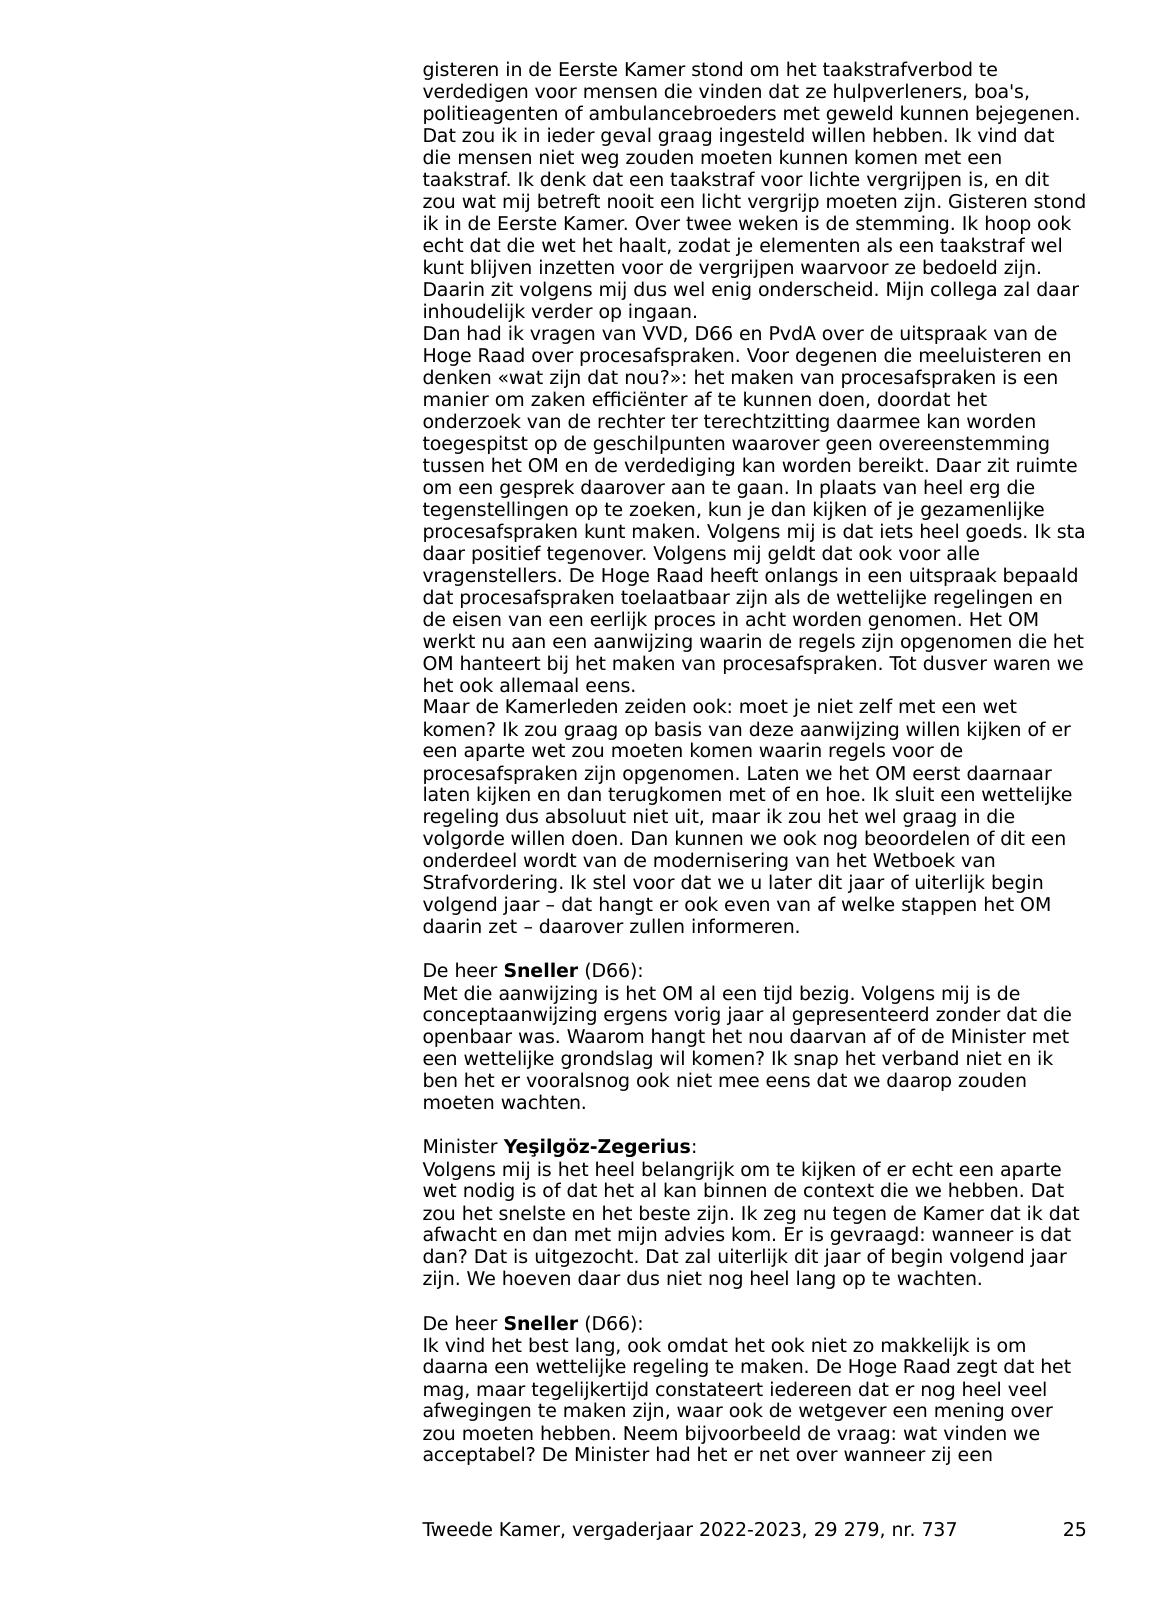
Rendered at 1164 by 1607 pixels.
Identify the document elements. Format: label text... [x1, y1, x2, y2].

text Volgens mij is het heel belangrijk om te kijken of er echt een aparte wet nodig is of dat het al kan binnen de context die we hebben. Dat zou het snelste en het beste zijn. Ik zeg nu tegen de Kamer dat ik dat afwacht en dan met mijn advies kom. Er is gevraagd: wanneer is dat dan? Dat is uitgezocht. Dat zal uiterlijk dit jaar of begin volgend jaar zijn. We hoeven daar dus niet nog heel lang op te wachten. [422, 1158, 1087, 1290]
text Dan had ik vragen van VVD, D66 en PvdA over de uitspraak van de Hoge Raad over procesafspraken. Voor degenen die meeluisteren en denken «wat zijn dat nou?»: het maken van procesafspraken is een manier om zaken efficiënter af te kunnen doen, doordat het onderzoek van de rechter ter terechtzitting daarmee kan worden toegespitst op de geschilpunten waarover geen overeenstemming tussen het OM en de verdediging kan worden bereikt. Daar zit ruimte om een gesprek daarover aan te gaan. In plaats van heel erg die tegenstellingen op te zoeken, kun je dan kijken of je gezamenlijke procesafspraken kunt maken. Volgens mij is dat iets heel goeds. Ik sta daar positief tegenover. Volgens mij geldt dat ook voor alle vragenstellers. De Hoge Raad heeft onlangs in een uitspraak bepaald dat procesafspraken toelaatbaar zijn als de wettelijke regelingen en de eisen van een eerlijk proces in acht worden genomen. Het OM werkt nu aan een aanwijzing waarin de regels zijn opgenomen die het OM hanteert bij het maken van procesafspraken. Tot dusver waren we het ook allemaal eens. [422, 323, 1087, 696]
text Ik vind het best lang, ook omdat het ook niet zo makkelijk is om daarna een wettelijke regeling te maken. De Hoge Raad zegt dat het mag, maar tegelijkertijd constateert iedereen dat er nog heel veel afwegingen te maken zijn, waar ook de wetgever een mening over zou moeten hebben. Neem bijvoorbeeld de vraag: wat vinden we acceptabel? De Minister had het er net over wanneer zij een [422, 1334, 1087, 1466]
text Met die aanwijzing is het OM al een tijd bezig. Volgens mij is de conceptaanwijzing ergens vorig jaar al gepresenteerd zonder dat die openbaar was. Waarom hangt het nou daarvan af of de Minister met een wettelijke grondslag wil komen? Ik snap het verband niet en ik ben het er vooralsnog ook niet mee eens dat we daarop zouden moeten wachten. [422, 982, 1087, 1114]
text De heer Sneller (D66): [422, 1312, 1087, 1334]
text Maar de Kamerleden zeiden ook: moet je niet zelf met een wet komen? Ik zou graag op basis van deze aanwijzing willen kijken of er een aparte wet zou moeten komen waarin regels voor de procesafspraken zijn opgenomen. Laten we het OM eerst daarnaar laten kijken en dan terugkomen met of en hoe. Ik sluit een wettelijke regeling dus absoluut niet uit, maar ik zou het wel graag in die volgorde willen doen. Dan kunnen we ook nog beoordelen of dit een onderdeel wordt van de modernisering van het Wetboek van Strafvordering. Ik stel voor dat we u later dit jaar of uiterlijk begin volgend jaar – dat hangt er ook even van af welke stappen het OM daarin zet – daarover zullen informeren. [422, 696, 1087, 938]
text gisteren in de Eerste Kamer stond om het taakstrafverbod te verdedigen voor mensen die vinden dat ze hulpverleners, boa's, politieagenten of ambulancebroeders met geweld kunnen bejegenen. Dat zou ik in ieder geval graag ingesteld willen hebben. Ik vind dat die mensen niet weg zouden moeten kunnen komen met een taakstraf. Ik denk dat een taakstraf voor lichte vergrijpen is, en dit zou wat mij betreft nooit een licht vergrijp moeten zijn. Gisteren stond ik in de Eerste Kamer. Over twee weken is de stemming. Ik hoop ook echt dat die wet het haalt, zodat je elementen als een taakstraf wel kunt blijven inzetten voor de vergrijpen waarvoor ze bedoeld zijn. Daarin zit volgens mij dus wel enig onderscheid. Mijn collega zal daar inhoudelijk verder op ingaan. [422, 59, 1087, 323]
text Minister Yeşilgöz-Zegerius: [422, 1136, 1087, 1158]
text De heer Sneller (D66): [422, 960, 1087, 982]
